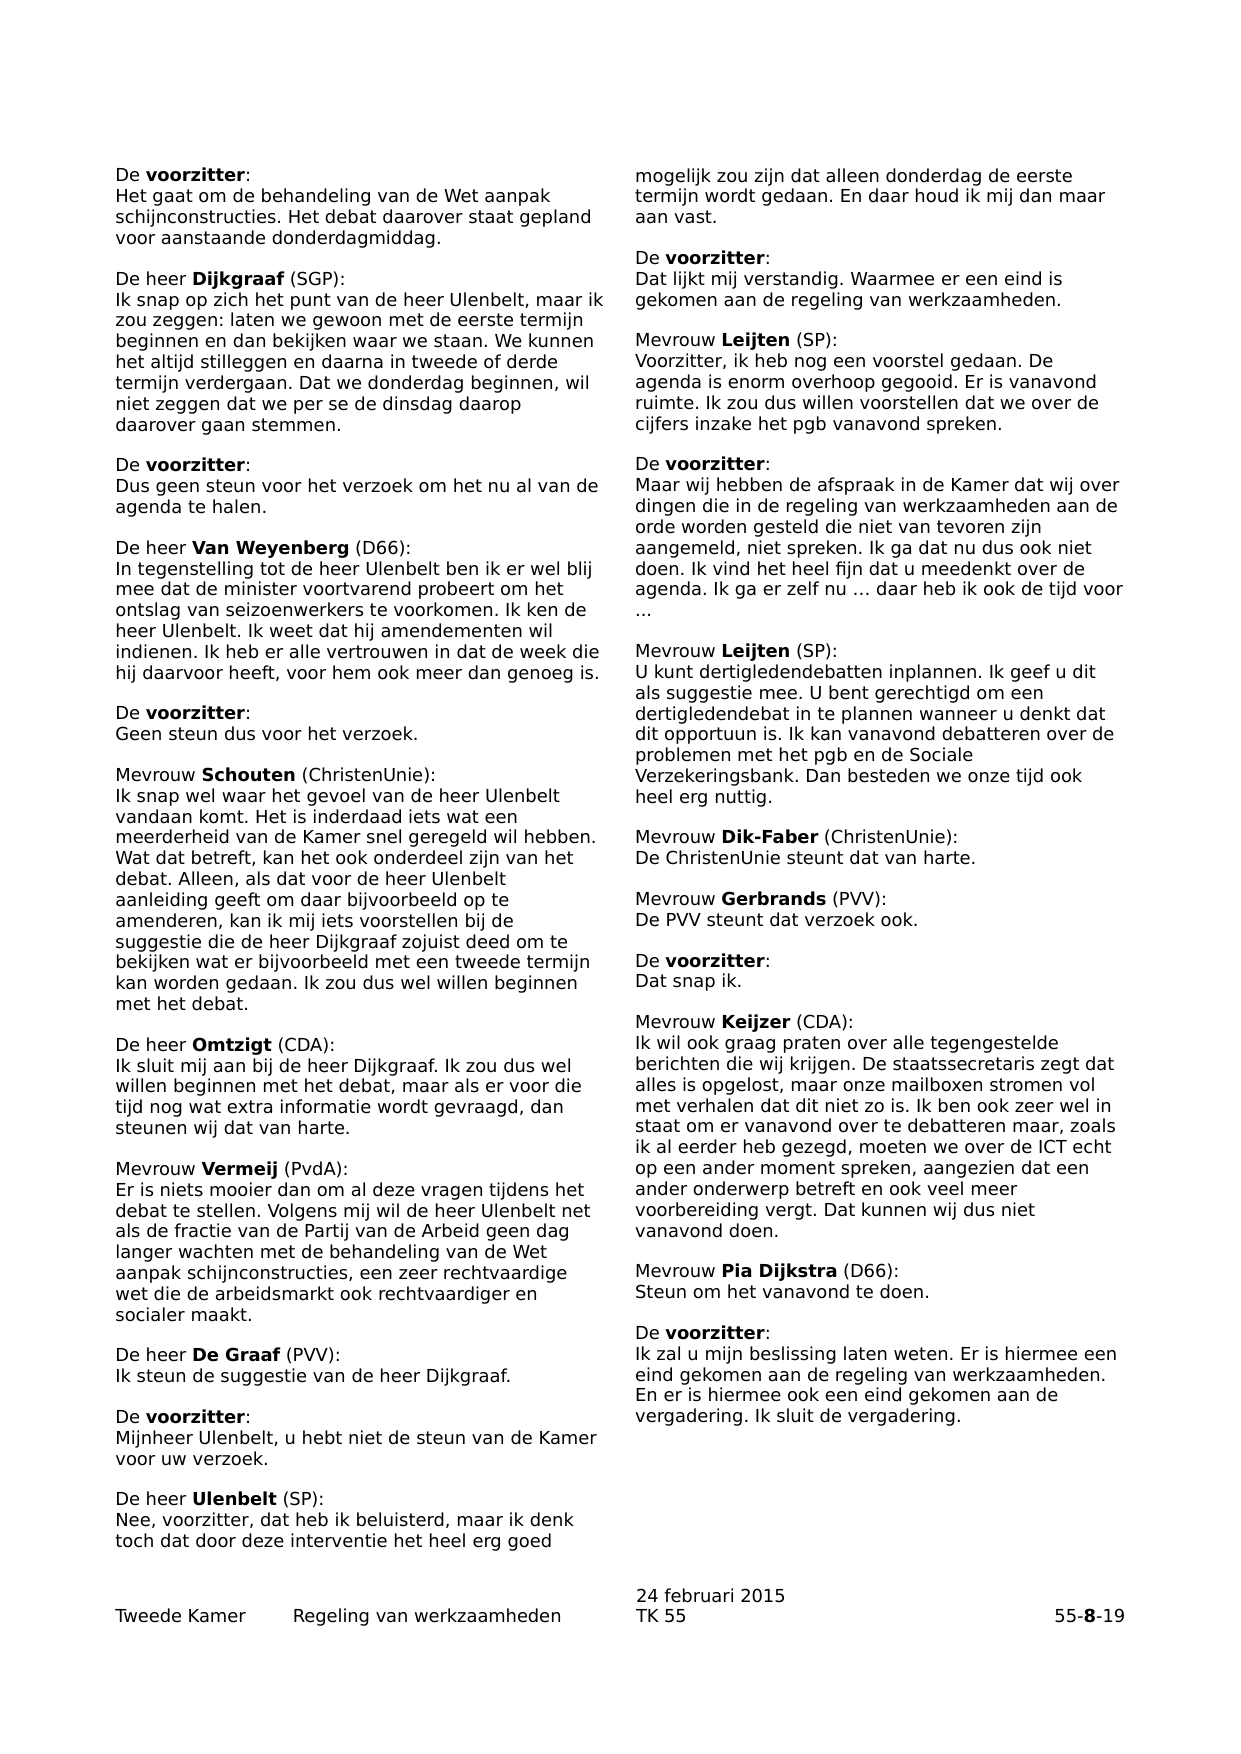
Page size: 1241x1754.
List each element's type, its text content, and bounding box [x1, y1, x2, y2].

text De heer Ulenbelt (SP): [115, 1489, 605, 1510]
text U kunt dertigledendebatten inplannen. Ik geef u dit als suggestie mee. U bent gerechtigd om een dertigledendebat in te plannen wanneer u denkt dat dit opportuun is. Ik kan vanavond debatteren over de problemen met het pgb en de Sociale Verzekeringsbank. Dan besteden we onze tijd ook heel erg nuttig. [635, 662, 1125, 807]
text Ik snap op zich het punt van de heer Ulenbelt, maar ik zou zeggen: laten we gewoon met de eerste termijn beginnen en dan bekijken waar we staan. We kunnen het altijd stilleggen en daarna in tweede of derde termijn verdergaan. Dat we donderdag beginnen, wil niet zeggen dat we per se de dinsdag daarop daarover gaan stemmen. [115, 289, 605, 435]
text Ik sluit mij aan bij de heer Dijkgraaf. Ik zou dus wel willen beginnen met het debat, maar als er voor die tijd nog wat extra informatie wordt gevraagd, dan steunen wij dat van harte. [115, 1055, 605, 1139]
text De ChristenUnie steunt dat van harte. [635, 848, 1125, 869]
text De voorzitter: [115, 165, 605, 186]
text De voorzitter: [635, 248, 1125, 268]
text Dat lijkt mij verstandig. Waarmee er een eind is gekomen aan de regeling van werkzaamheden. [635, 268, 1125, 310]
text Ik steun de suggestie van de heer Dijkgraaf. [115, 1366, 605, 1387]
text De voorzitter: [635, 1323, 1125, 1343]
text De voorzitter: [635, 454, 1125, 475]
text De voorzitter: [115, 1407, 605, 1428]
text Dat snap ik. [635, 971, 1125, 992]
text Ik wil ook graag praten over alle tegengestelde berichten die wij krijgen. De staatssecretaris zegt dat alles is opgelost, maar onze mailboxen stromen vol met verhalen dat dit niet zo is. Ik ben ook zeer wel in staat om er vanavond over te debatteren maar, zoals ik al eerder heb gezegd, moeten we over de ICT echt op een ander moment spreken, aangezien dat een ander onderwerp betreft en ook veel meer voorbereiding vergt. Dat kunnen wij dus niet vanavond doen. [635, 1033, 1125, 1241]
text mogelijk zou zijn dat alleen donderdag de eerste termijn wordt gedaan. En daar houd ik mij dan maar aan vast. [635, 165, 1125, 228]
text Maar wij hebben de afspraak in de Kamer dat wij over dingen die in de regeling van werkzaamheden aan de orde worden gesteld die niet van tevoren zijn aangemeld, niet spreken. Ik ga dat nu dus ook niet doen. Ik vind het heel fijn dat u meedenkt over de agenda. Ik ga er zelf nu … daar heb ik ook de tijd voor ... [635, 475, 1125, 621]
text De heer Dijkgraaf (SGP): [115, 268, 605, 289]
text Mevrouw Pia Dijkstra (D66): [635, 1261, 1125, 1282]
text Nee, voorzitter, dat heb ik beluisterd, maar ik denk toch dat door deze interventie het heel erg goed [115, 1510, 605, 1552]
text Mevrouw Vermeij (PvdA): [115, 1159, 605, 1179]
text De heer Van Weyenberg (D66): [115, 537, 605, 558]
text De voorzitter: [115, 455, 605, 476]
text Voorzitter, ik heb nog een voorstel gedaan. De agenda is enorm overhoop gegooid. Er is vanavond ruimte. Ik zou dus willen voorstellen dat we over de cijfers inzake het pgb vanavond spreken. [635, 351, 1125, 434]
text De heer De Graaf (PVV): [115, 1345, 605, 1366]
text Er is niets mooier dan om al deze vragen tijdens het debat te stellen. Volgens mij wil de heer Ulenbelt net als de fractie van de Partij van de Arbeid geen dag langer wachten met de behandeling van de Wet aanpak schijnconstructies, een zeer rechtvaardige wet die de arbeidsmarkt ook rechtvaardiger en socialer maakt. [115, 1179, 605, 1325]
text De voorzitter: [115, 703, 605, 724]
text De PVV steunt dat verzoek ook. [635, 910, 1125, 931]
text De heer Omtzigt (CDA): [115, 1035, 605, 1055]
text Ik snap wel waar het gevoel van de heer Ulenbelt vandaan komt. Het is inderdaad iets wat een meerderheid van de Kamer snel geregeld wil hebben. Wat dat betreft, kan het ook onderdeel zijn van het debat. Alleen, als dat voor de heer Ulenbelt aanleiding geeft om daar bijvoorbeeld op te amenderen, kan ik mij iets voorstellen bij de suggestie die de heer Dijkgraaf zojuist deed om te bekijken wat er bijvoorbeeld met een tweede termijn kan worden gedaan. Ik zou dus wel willen beginnen met het debat. [115, 786, 605, 1015]
text Mijnheer Ulenbelt, u hebt niet de steun van de Kamer voor uw verzoek. [115, 1428, 605, 1469]
text Mevrouw Keijzer (CDA): [635, 1012, 1125, 1033]
text Mevrouw Schouten (ChristenUnie): [115, 765, 605, 786]
text Mevrouw Gerbrands (PVV): [635, 889, 1125, 910]
text Dus geen steun voor het verzoek om het nu al van de agenda te halen. [115, 476, 605, 517]
text Steun om het vanavond te doen. [635, 1282, 1125, 1303]
text Mevrouw Dik-Faber (ChristenUnie): [635, 827, 1125, 848]
text Het gaat om de behandeling van de Wet aanpak schijnconstructies. Het debat daarover staat gepland voor aanstaande donderdagmiddag. [115, 186, 605, 248]
text Geen steun dus voor het verzoek. [115, 724, 605, 745]
text De voorzitter: [635, 951, 1125, 971]
text Mevrouw Leijten (SP): [635, 641, 1125, 662]
text In tegenstelling tot de heer Ulenbelt ben ik er wel blij mee dat de minister voortvarend probeert om het ontslag van seizoenwerkers te voorkomen. Ik ken de heer Ulenbelt. Ik weet dat hij amendementen wil indienen. Ik heb er alle vertrouwen in dat de week die hij daarvoor heeft, voor hem ook meer dan genoeg is. [115, 558, 605, 683]
text Ik zal u mijn beslissing laten weten. Er is hiermee een eind gekomen aan de regeling van werkzaamheden. En er is hiermee ook een eind gekomen aan de vergadering. Ik sluit de vergadering. [635, 1343, 1125, 1427]
text Mevrouw Leijten (SP): [635, 330, 1125, 351]
